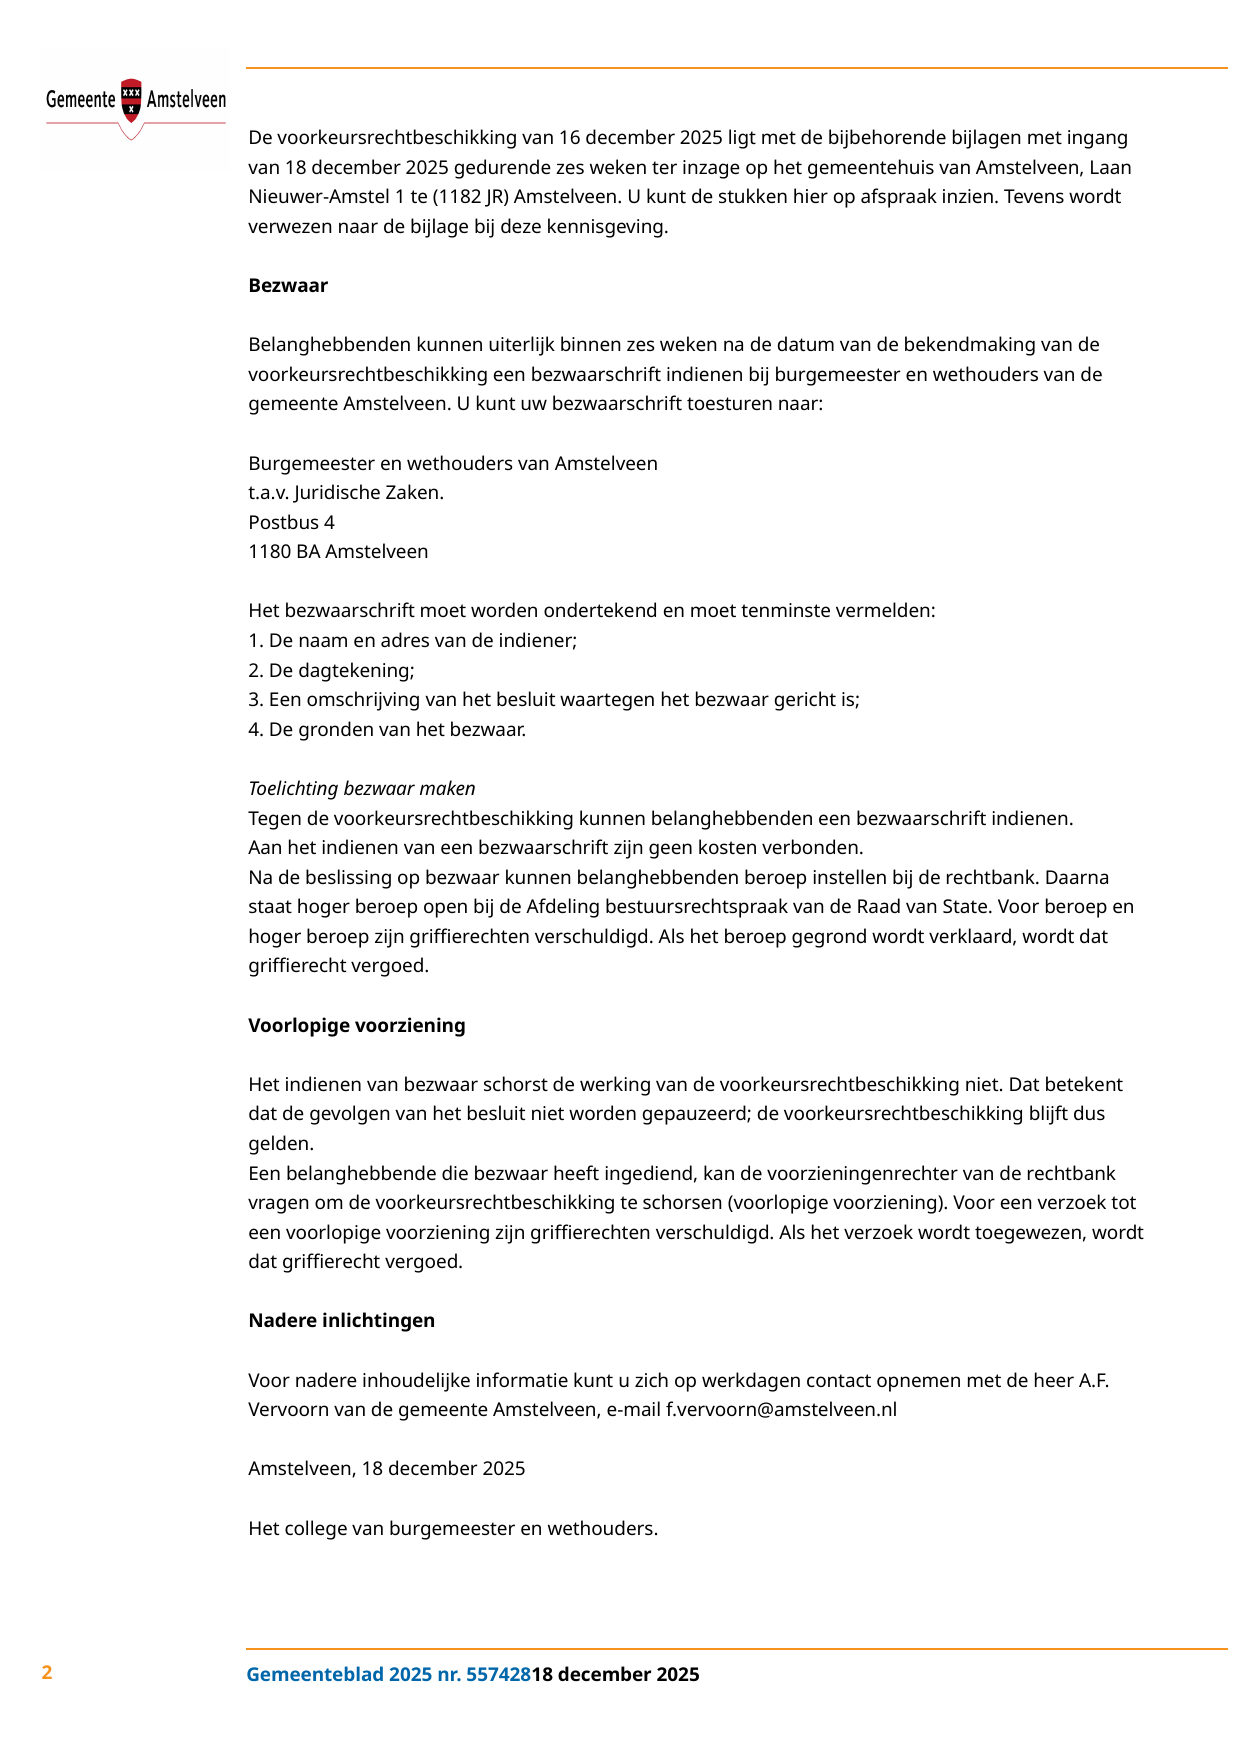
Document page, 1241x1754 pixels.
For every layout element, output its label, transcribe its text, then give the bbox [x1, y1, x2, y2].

text Een belanghebbende die bezwaar heeft ingediend, kan de voorzieningenrechter van de rechtbank vragen om de voorkeursrechtbeschikking te schorsen (voorlopige voorziening). Voor een verzoek tot een voorlopige voorziening zijn griffierechten verschuldigd. Als het verzoek wordt toegewezen, wordt dat griffierecht vergoed. [248, 1160, 1152, 1274]
text Bezwaar [248, 272, 1152, 298]
text Nadere inlichtingen [248, 1308, 1152, 1333]
text Postbus 4 [248, 509, 1152, 535]
text 1. De naam en adres van de indiener; [248, 627, 1152, 653]
text Burgemeester en wethouders van Amstelveen [248, 450, 1152, 476]
text 2. De dagtekening; [248, 657, 1152, 683]
picture [41, 47, 231, 172]
text Tegen de voorkeursrechtbeschikking kunnen belanghebbenden een bezwaarschrift indienen. [248, 805, 1152, 831]
text 4. De gronden van het bezwaar. [248, 716, 1152, 742]
text 1180 BA Amstelveen [248, 538, 1152, 564]
text De voorkeursrechtbeschikking van 16 december 2025 ligt met de bijbehorende bijlagen met ingang van 18 december 2025 gedurende zes weken ter inzage op het gemeentehuis van Amstelveen, Laan Nieuwer-Amstel 1 te (1182 JR) Amstelveen. U kunt de stukken hier op afspraak inzien. Tevens wordt verwezen naar de bijlage bij deze kennisgeving. [248, 124, 1152, 239]
text t.a.v. Juridische Zaken. [248, 479, 1152, 505]
text Belanghebbenden kunnen uiterlijk binnen zes weken na de datum van de bekendmaking van de voorkeursrechtbeschikking een bezwaarschrift indienen bij burgemeester en wethouders van de gemeente Amstelveen. U kunt uw bezwaarschrift toesturen naar: [248, 331, 1152, 416]
text Toelichting bezwaar maken [248, 775, 1152, 801]
text Het college van burgemeester en wethouders. [248, 1515, 1152, 1541]
text Aan het indienen van een bezwaarschrift zijn geen kosten verbonden. [248, 834, 1152, 860]
text Voorlopige voorziening [248, 1012, 1152, 1038]
text Amstelveen, 18 december 2025 [248, 1456, 1152, 1481]
text Het bezwaarschrift moet worden ondertekend en moet tenminste vermelden: [248, 598, 1152, 623]
text 3. Een omschrijving van het besluit waartegen het bezwaar gericht is; [248, 686, 1152, 712]
text Het indienen van bezwaar schorst de werking van de voorkeursrechtbeschikking niet. Dat betekent dat de gevolgen van het besluit niet worden gepauzeerd; de voorkeursrechtbeschikking blijft dus gelden. [248, 1071, 1152, 1156]
text Na de beslissing op bezwaar kunnen belanghebbenden beroep instellen bij de rechtbank. Daarna staat hoger beroep open bij de Afdeling bestuursrechtspraak van de Raad van State. Voor beroep en hoger beroep zijn griffierechten verschuldigd. Als het beroep gegrond wordt verklaard, wordt dat griffierecht vergoed. [248, 864, 1152, 978]
text Voor nadere inhoudelijke informatie kunt u zich op werkdagen contact opnemen met de heer A.F. Vervoorn van de gemeente Amstelveen, e-mail f.vervoorn@amstelveen.nl [248, 1367, 1152, 1422]
